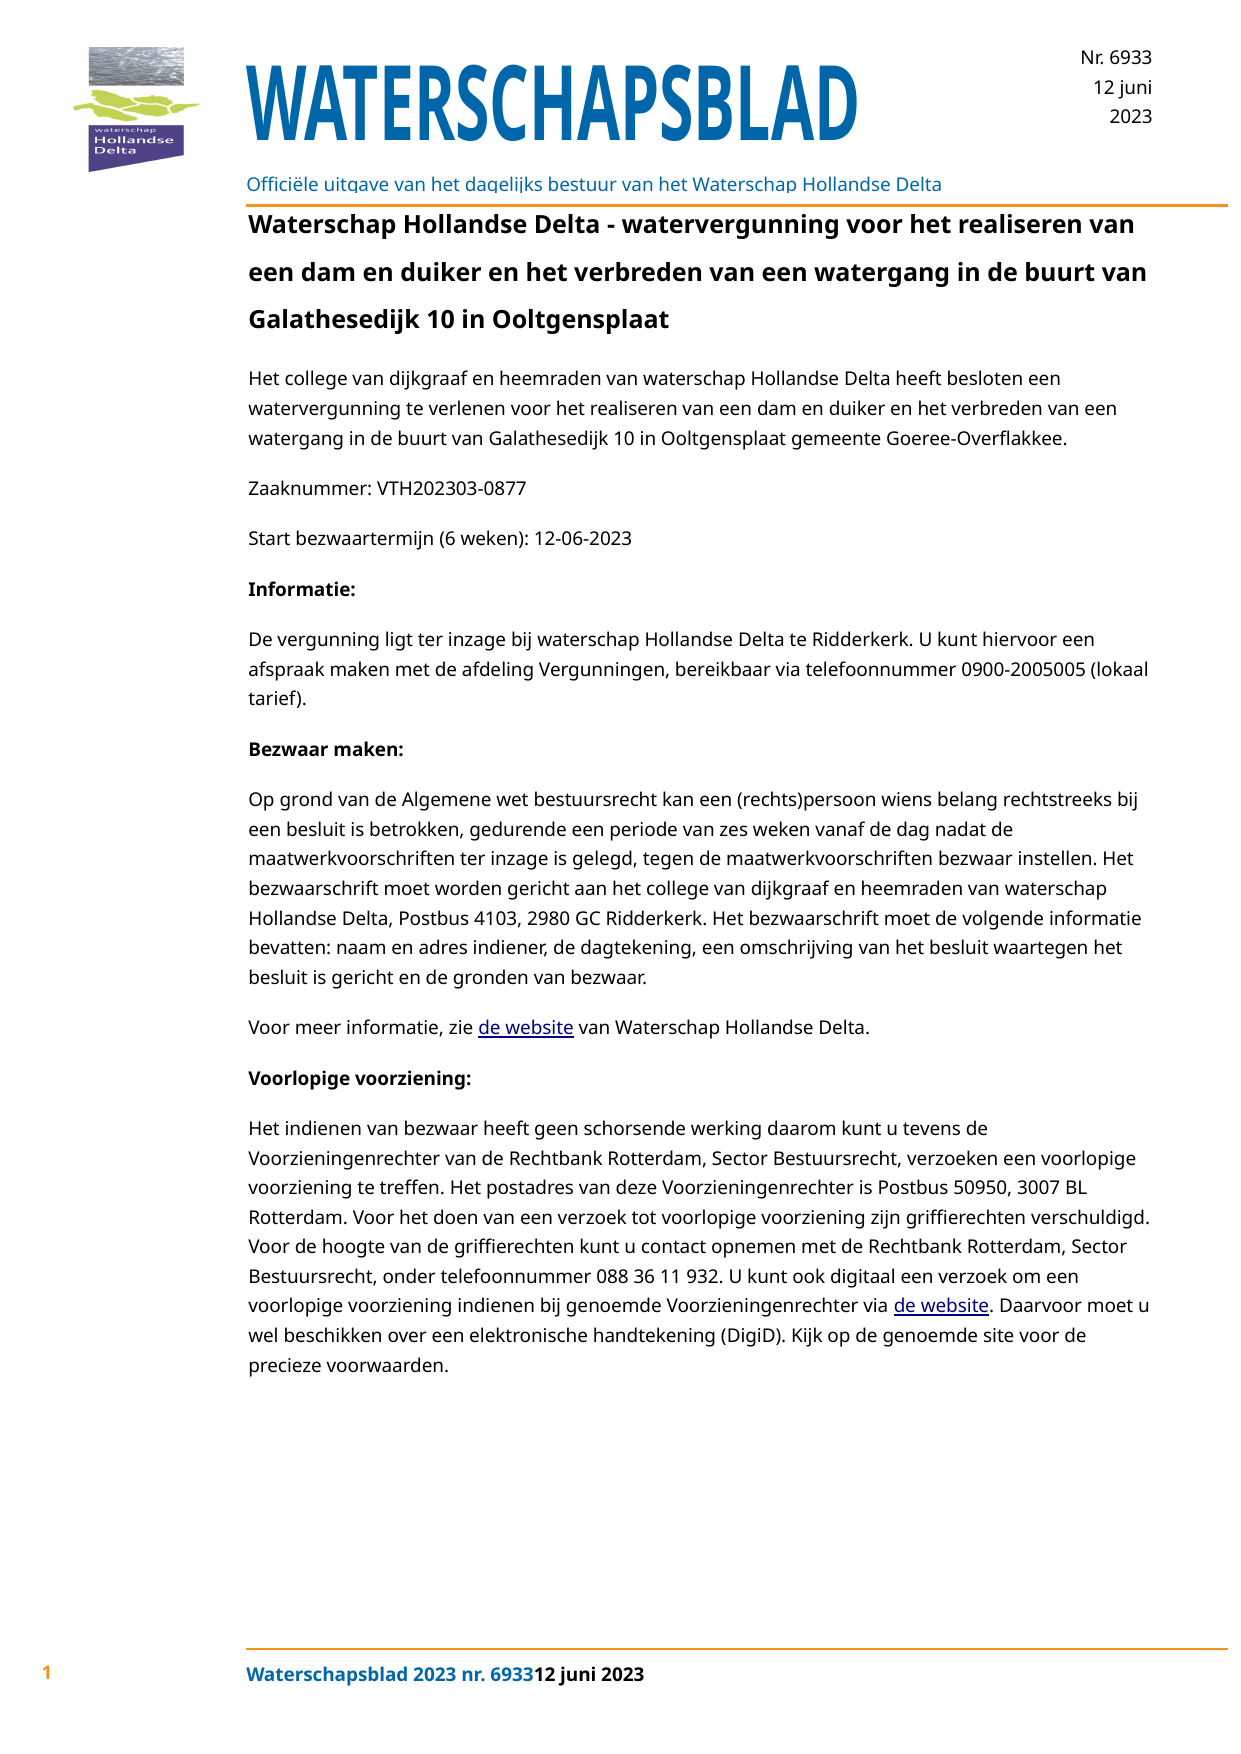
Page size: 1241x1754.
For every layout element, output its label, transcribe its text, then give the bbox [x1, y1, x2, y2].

picture [41, 47, 231, 172]
text Informatie: [248, 576, 1152, 602]
text Zaaknummer: VTH202303-0877 [248, 475, 1152, 501]
text Bezwaar maken: [248, 736, 1152, 762]
text Voor meer informatie, zie de website van Waterschap Hollandse Delta. [248, 1014, 1152, 1040]
text Het college van dijkgraaf en heemraden van waterschap Hollandse Delta heeft besloten een watervergunning te verlenen voor het realiseren van een dam en duiker en het verbreden van een watergang in de buurt van Galathesedijk 10 in Ooltgensplaat gemeente Goeree-Overflakkee. [248, 366, 1152, 450]
text Waterschap Hollandse Delta - watervergunning voor het realiseren van een dam en duiker en het verbreden van een watergang in de buurt van Galathesedijk 10 in Ooltgensplaat [248, 207, 1152, 336]
text Start bezwaartermijn (6 weken): 12-06-2023 [248, 526, 1152, 551]
text De vergunning ligt ter inzage bij waterschap Hollandse Delta te Ridderkerk. U kunt hiervoor een afspraak maken met de afdeling Vergunningen, bereikbaar via telefoonnummer 0900-2005005 (lokaal tarief). [248, 626, 1152, 711]
text Voorlopige voorziening: [248, 1065, 1152, 1090]
text Op grond van de Algemene wet bestuursrecht kan een (rechts)persoon wiens belang rechtstreeks bij een besluit is betrokken, gedurende een periode van zes weken vanaf de dag nadat de maatwerkvoorschriften ter inzage is gelegd, tegen de maatwerkvoorschriften bezwaar instellen. Het bezwaarschrift moet worden gericht aan het college van dijkgraaf en heemraden van waterschap Hollandse Delta, Postbus 4103, 2980 GC Ridderkerk. Het bezwaarschrift moet de volgende informatie bevatten: naam en adres indiener, de dagtekening, een omschrijving van het besluit waartegen het besluit is gericht en de gronden van bezwaar. [248, 786, 1152, 989]
text Het indienen van bezwaar heeft geen schorsende werking daarom kunt u tevens de Voorzieningenrechter van de Rechtbank Rotterdam, Sector Bestuursrecht, verzoeken een voorlopige voorziening te treffen. Het postadres van deze Voorzieningenrechter is Postbus 50950, 3007 BL Rotterdam. Voor het doen van een verzoek tot voorlopige voorziening zijn griffierechten verschuldigd. Voor de hoogte van de griffierechten kunt u contact opnemen met de Rechtbank Rotterdam, Sector Bestuursrecht, onder telefoonnummer 088 36 11 932. U kunt ook digitaal een verzoek om een voorlopige voorziening indienen bij genoemde Voorzieningenrechter via de website. Daarvoor moet u wel beschikken over een elektronische handtekening (DigiD). Kijk op de genoemde site voor de precieze voorwaarden. [248, 1115, 1152, 1377]
